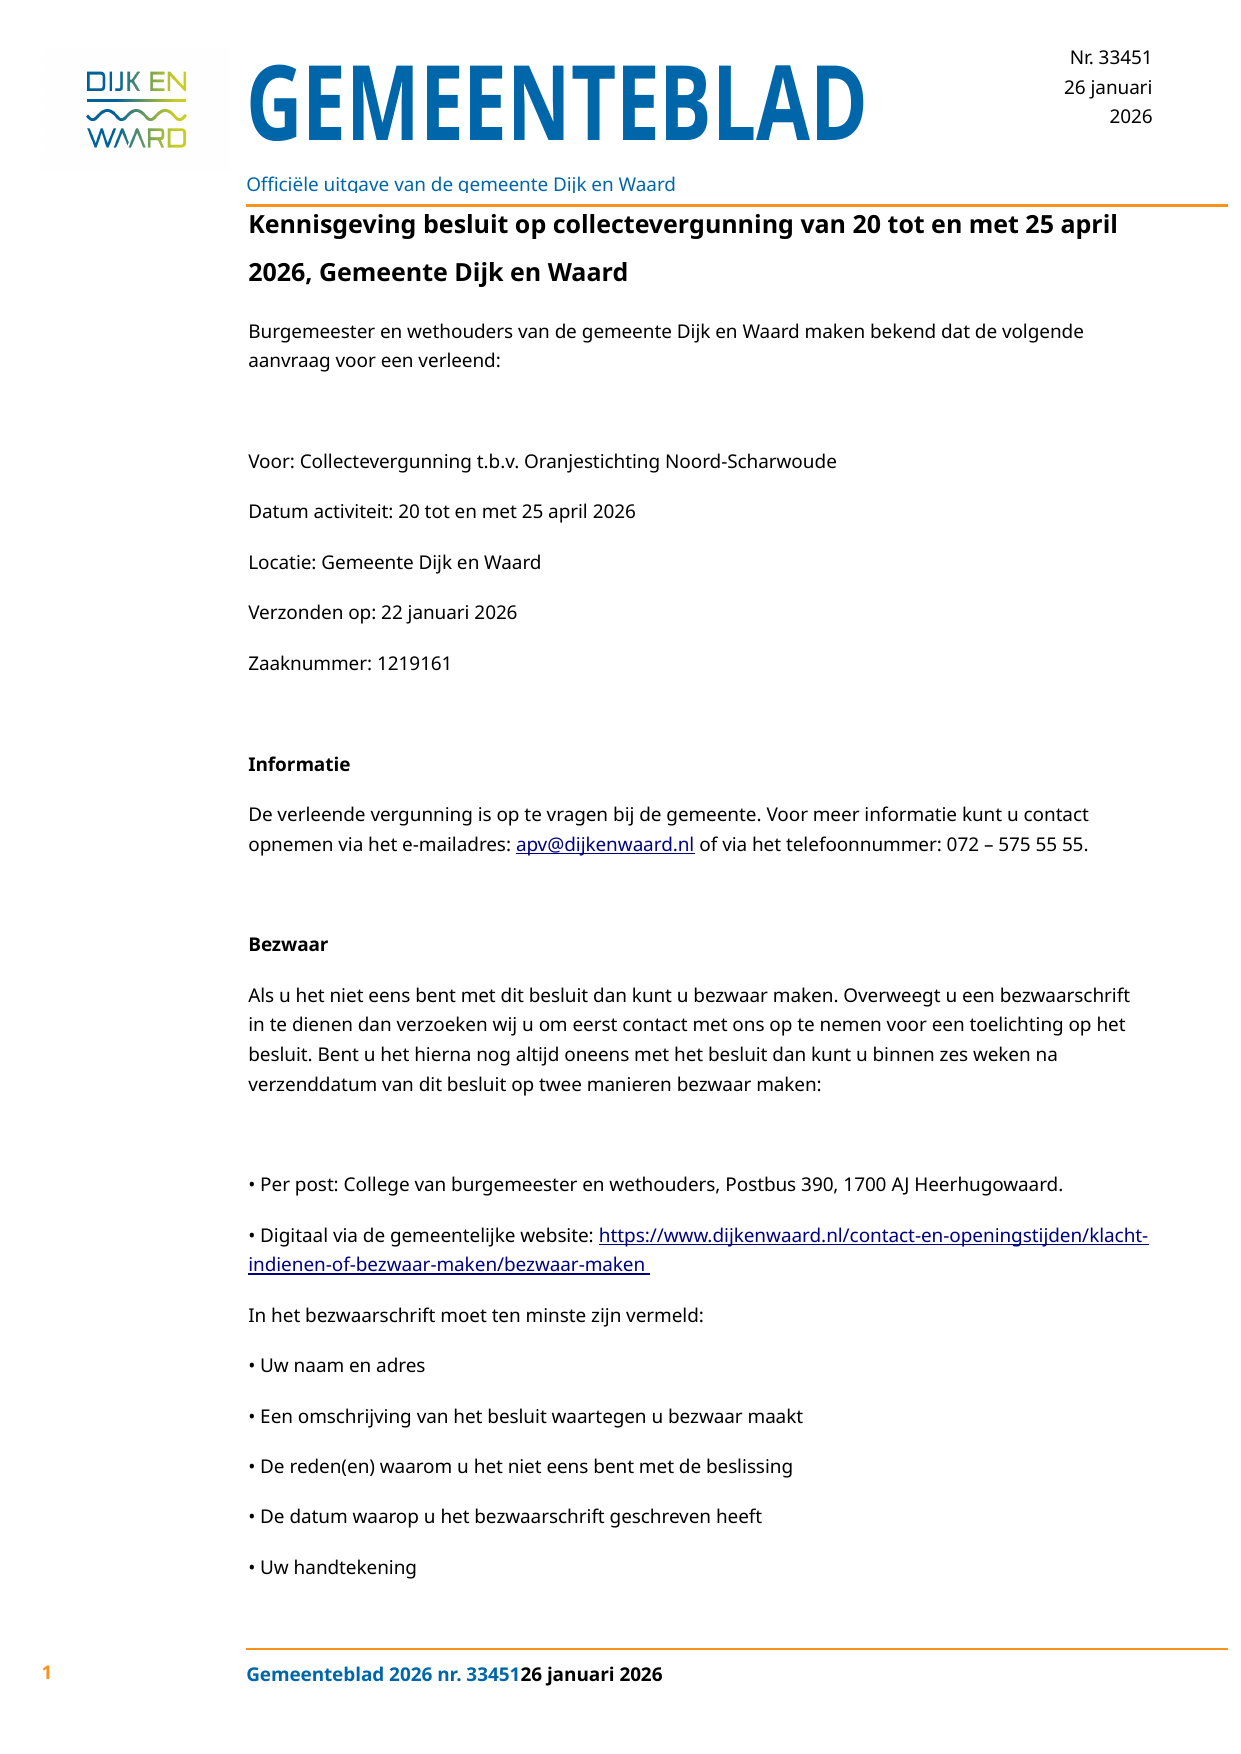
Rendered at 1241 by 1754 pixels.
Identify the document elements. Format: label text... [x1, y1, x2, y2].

text Datum activiteit: 20 tot en met 25 april 2026 [248, 499, 1152, 524]
picture [41, 47, 231, 172]
text Locatie: Gemeente Dijk en Waard [248, 549, 1152, 575]
text • Digitaal via de gemeentelijke website: https://www.dijkenwaard.nl/contact-en-openingstijden/klacht-indienen-of-bezwaar-maken/bezwaar-maken [248, 1222, 1152, 1277]
text Kennisgeving besluit op collectevergunning van 20 tot en met 25 april 2026, Gemeente Dijk en Waard [248, 207, 1152, 288]
text • Per post: College van burgemeester en wethouders, Postbus 390, 1700 AJ Heerhugowaard. [248, 1172, 1152, 1197]
text • De reden(en) waarom u het niet eens bent met de beslissing [248, 1453, 1152, 1479]
text In het bezwaarschrift moet ten minste zijn vermeld: [248, 1302, 1152, 1328]
text Voor: Collectevergunning t.b.v. Oranjestichting Noord-Scharwoude [248, 448, 1152, 474]
text Zaaknummer: 1219161 [248, 650, 1152, 676]
text • De datum waarop u het bezwaarschrift geschreven heeft [248, 1504, 1152, 1529]
text De verleende vergunning is op te vragen bij de gemeente. Voor meer informatie kunt u contact opnemen via het e-mailadres: apv@dijkenwaard.nl of via het telefoonnummer: 072 – 575 55 55. [248, 801, 1152, 857]
text • Een omschrijving van het besluit waartegen u bezwaar maakt [248, 1403, 1152, 1429]
text • Uw naam en adres [248, 1352, 1152, 1378]
text Burgemeester en wethouders van de gemeente Dijk en Waard maken bekend dat de volgende aanvraag voor een verleend: [248, 318, 1152, 373]
text Bezwaar [248, 932, 1152, 957]
text Informatie [248, 751, 1152, 777]
text • Uw handtekening [248, 1554, 1152, 1580]
text Als u het niet eens bent met dit besluit dan kunt u bezwaar maken. Overweegt u een bezwaarschrift in te dienen dan verzoeken wij u om eerst contact met ons op te nemen voor een toelichting op het besluit. Bent u het hierna nog altijd oneens met het besluit dan kunt u binnen zes weken na verzenddatum van dit besluit op twee manieren bezwaar maken: [248, 982, 1152, 1097]
text Verzonden op: 22 januari 2026 [248, 599, 1152, 625]
